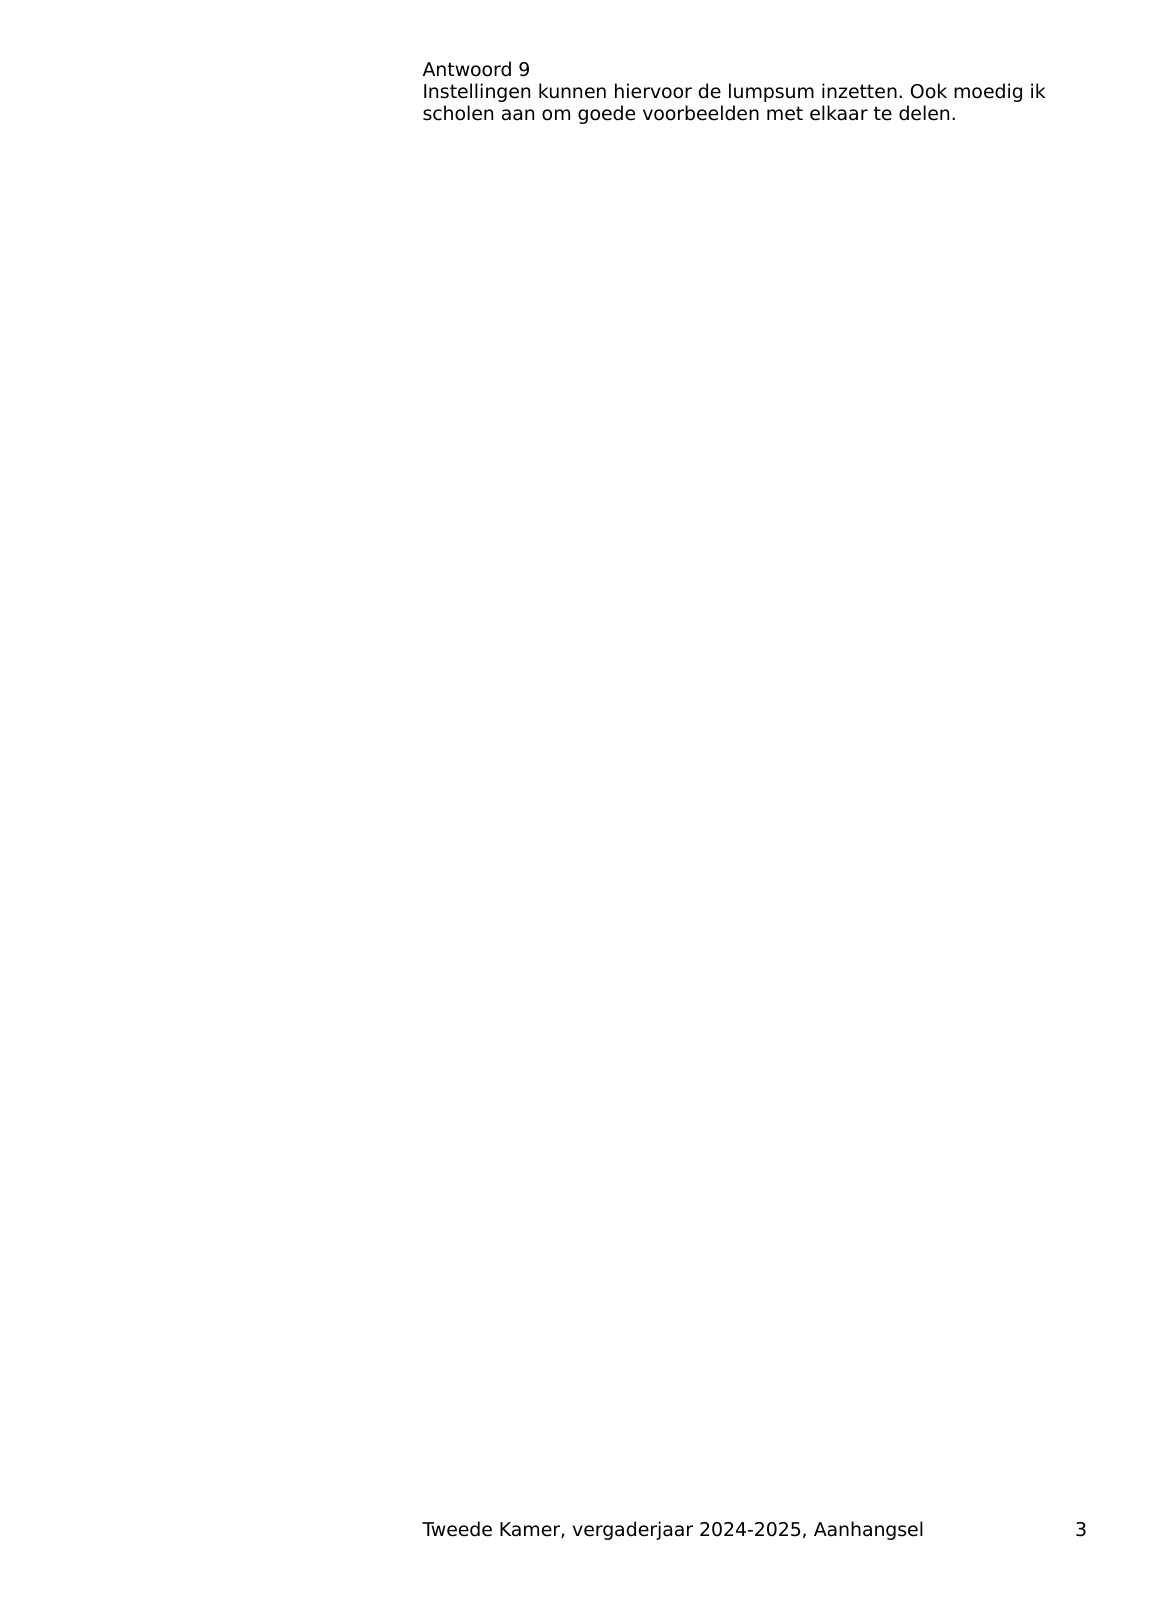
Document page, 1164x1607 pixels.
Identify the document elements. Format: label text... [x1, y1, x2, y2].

text Instellingen kunnen hiervoor de lumpsum inzetten. Ook moedig ik scholen aan om goede voorbeelden met elkaar te delen. [422, 81, 1087, 125]
text Antwoord 9 [422, 59, 1087, 81]
